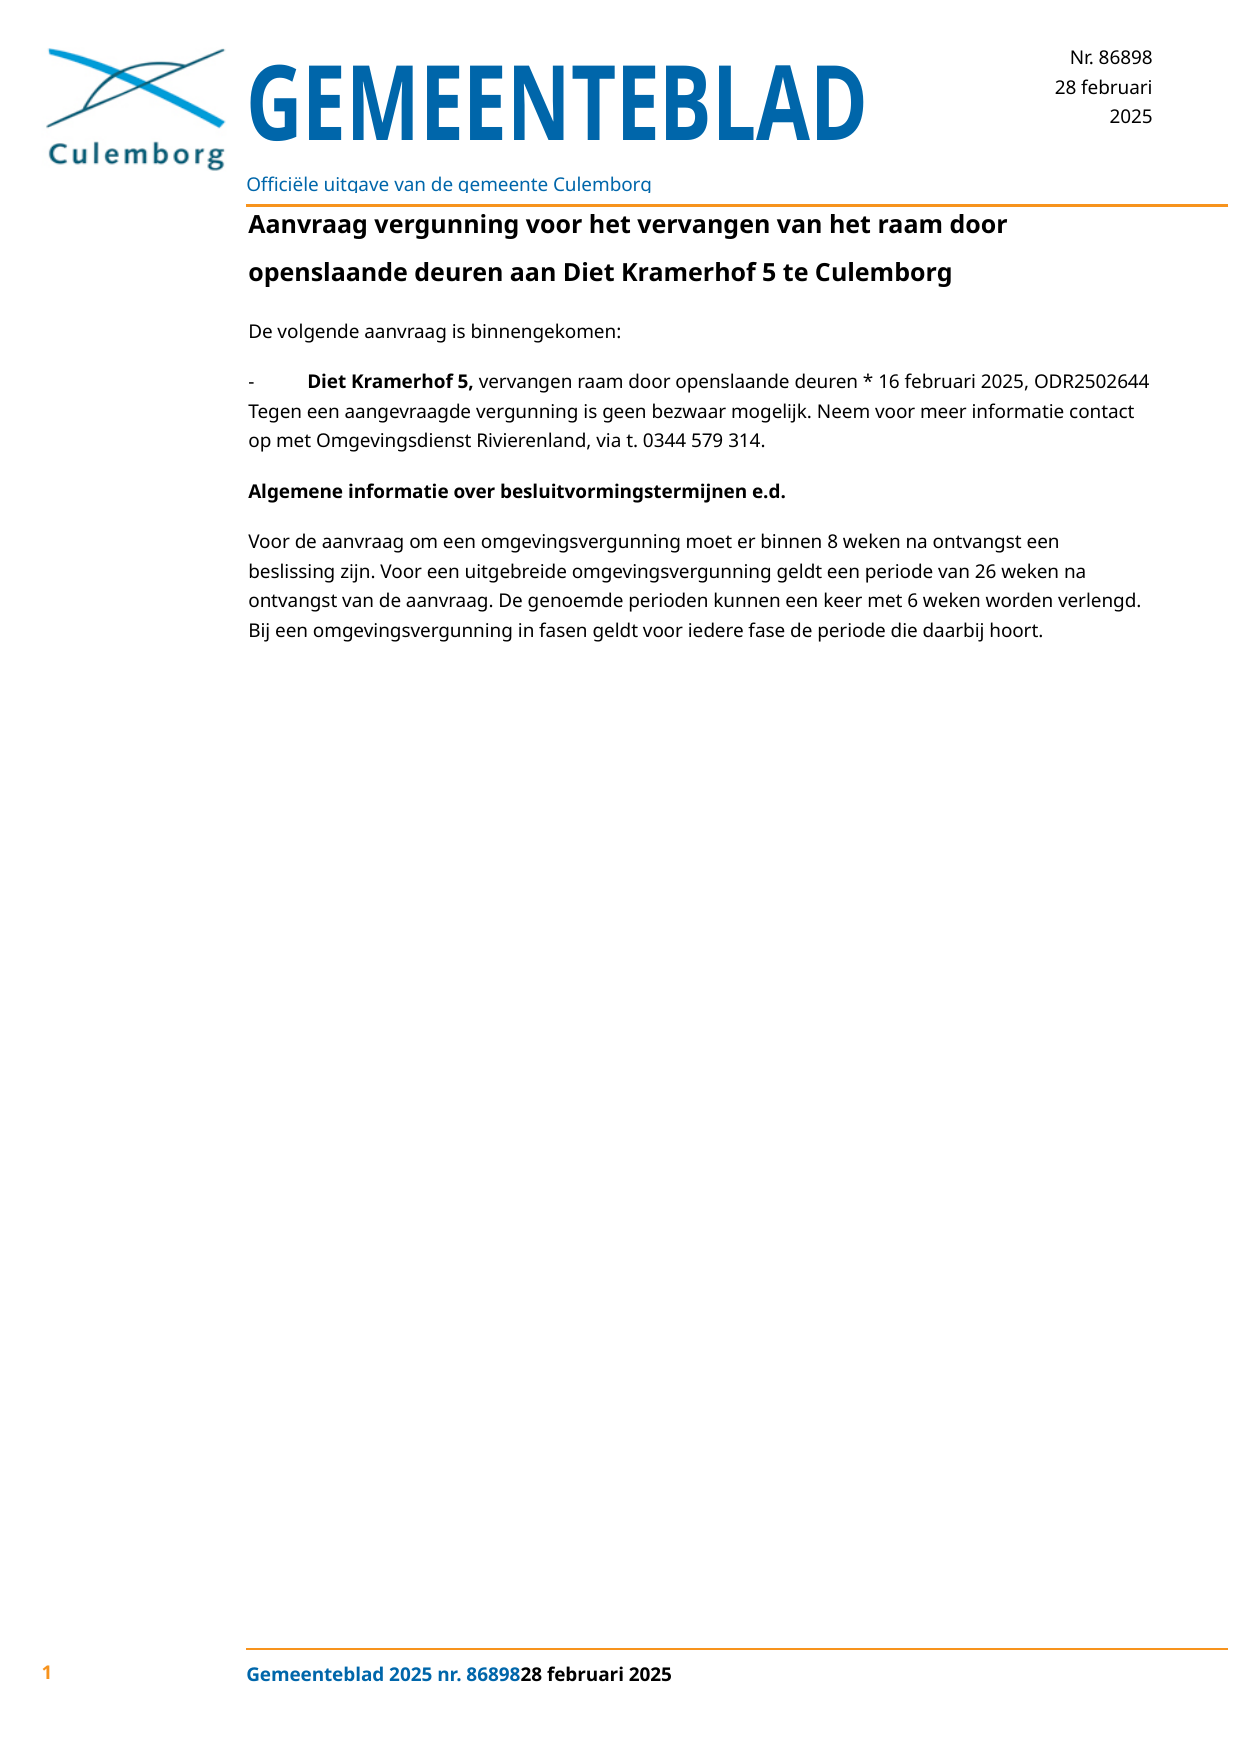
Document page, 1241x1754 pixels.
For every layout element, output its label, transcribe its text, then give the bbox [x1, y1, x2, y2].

list Diet Kramerhof 5, vervangen raam door openslaande deuren * 16 februari 2025, ODR2502644 [248, 368, 1152, 394]
picture [41, 47, 231, 172]
text Tegen een aangevraagde vergunning is geen bezwaar mogelijk. Neem voor meer informatie contact op met Omgevingsdienst Rivierenland, via t. 0344 579 314. [248, 398, 1152, 453]
text Voor de aanvraag om een omgevingsvergunning moet er binnen 8 weken na ontvangst een beslissing zijn. Voor een uitgebreide omgevingsvergunning geldt een periode van 26 weken na ontvangst van de aanvraag. De genoemde perioden kunnen een keer met 6 weken worden verlengd. Bij een omgevingsvergunning in fasen geldt voor iedere fase de periode die daarbij hoort. [248, 528, 1152, 643]
text Aanvraag vergunning voor het vervangen van het raam door openslaande deuren aan Diet Kramerhof 5 te Culemborg [248, 207, 1152, 288]
text Algemene informatie over besluitvormingstermijnen e.d. [248, 478, 1152, 504]
text De volgende aanvraag is binnengekomen: [248, 318, 1152, 344]
